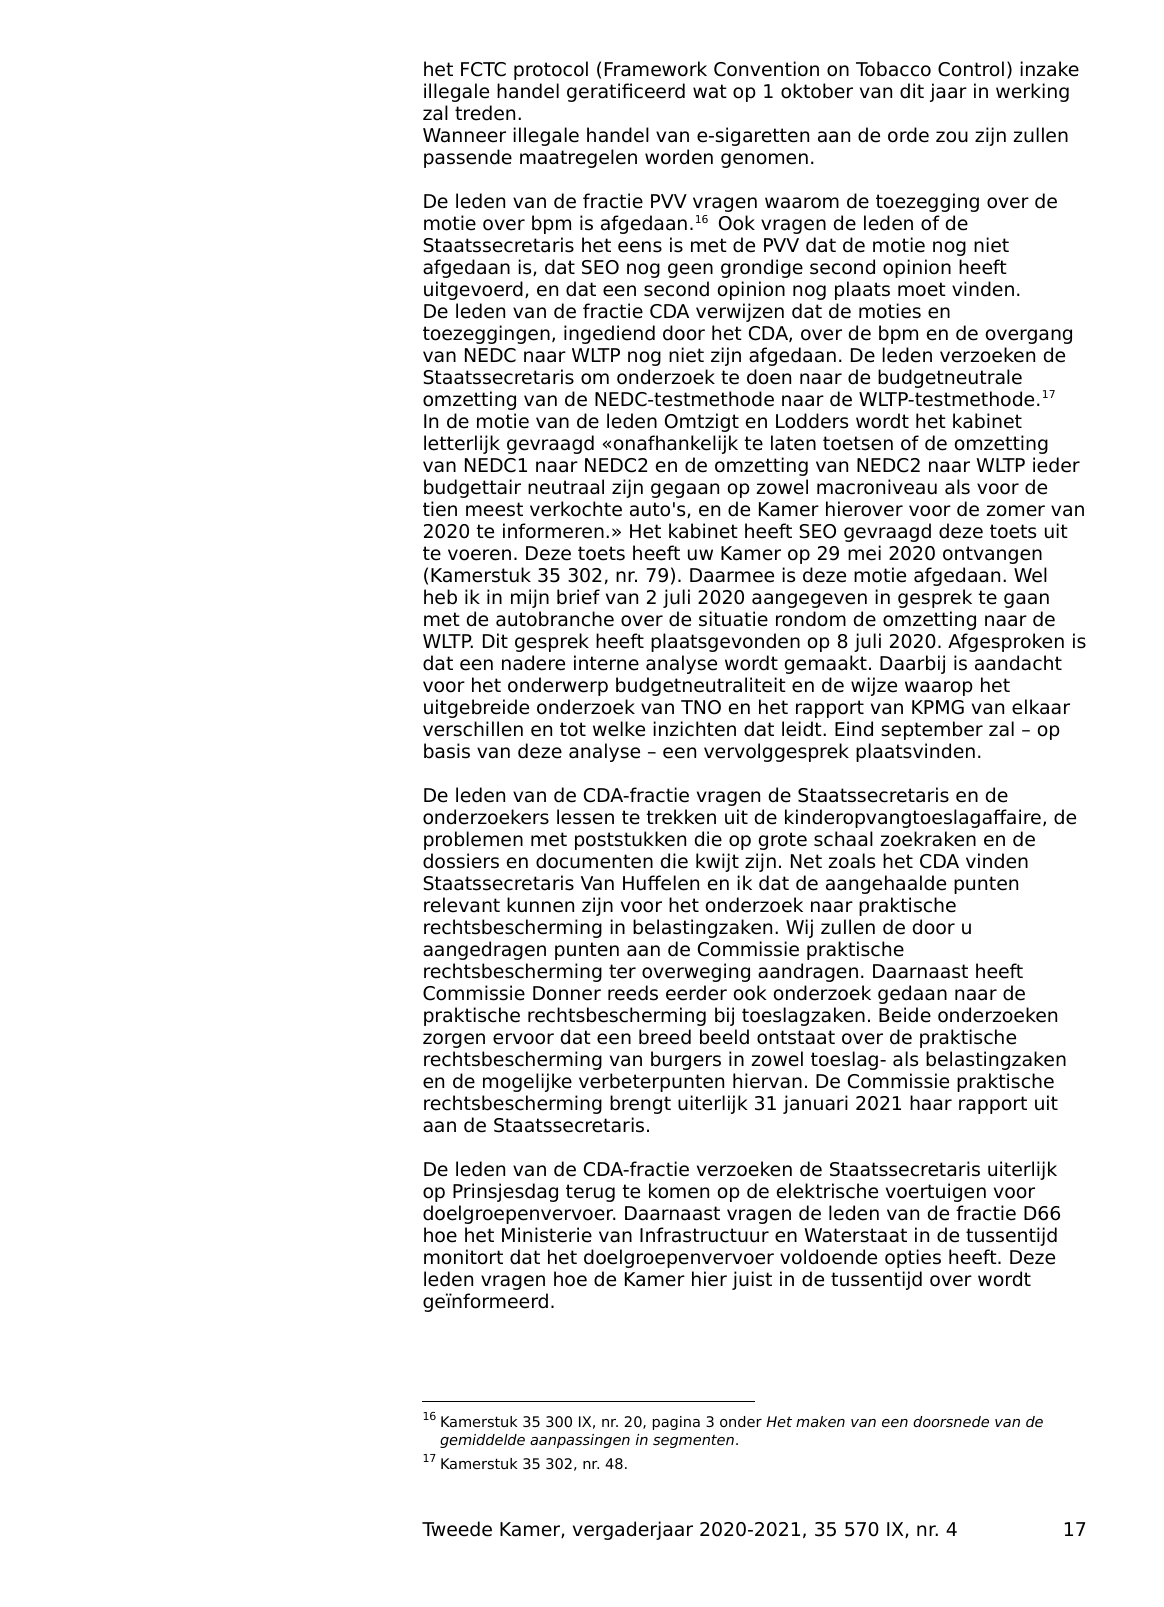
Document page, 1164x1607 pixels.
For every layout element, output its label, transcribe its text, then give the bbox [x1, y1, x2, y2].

text Kamerstuk 35 302, nr. 48. [422, 1452, 1087, 1474]
text De leden van de CDA-fractie verzoeken de Staatssecretaris uiterlijk op Prinsjesdag terug te komen op de elektrische voertuigen voor doelgroepenvervoer. Daarnaast vragen de leden van de fractie D66 hoe het Ministerie van Infrastructuur en Waterstaat in de tussentijd monitort dat het doelgroepenvervoer voldoende opties heeft. Deze leden vragen hoe de Kamer hier juist in de tussentijd over wordt geïnformeerd. [422, 1159, 1087, 1312]
text De leden van de fractie PVV vragen waarom de toezegging over de motie over bpm is afgedaan. Ook vragen de leden of de Staatssecretaris het eens is met de PVV dat de motie nog niet afgedaan is, dat SEO nog geen grondige second opinion heeft uitgevoerd, en dat een second opinion nog plaats moet vinden. [422, 191, 1087, 301]
text De leden van de CDA-fractie vragen de Staatssecretaris en de onderzoekers lessen te trekken uit de kinderopvangtoeslagaffaire, de problemen met poststukken die op grote schaal zoekraken en de dossiers en documenten die kwijt zijn. Net zoals het CDA vinden Staatssecretaris Van Huffelen en ik dat de aangehaalde punten relevant kunnen zijn voor het onderzoek naar praktische rechtsbescherming in belastingzaken. Wij zullen de door u aangedragen punten aan de Commissie praktische rechtsbescherming ter overweging aandragen. Daarnaast heeft Commissie Donner reeds eerder ook onderzoek gedaan naar de praktische rechtsbescherming bij toeslagzaken. Beide onderzoeken zorgen ervoor dat een breed beeld ontstaat over de praktische rechtsbescherming van burgers in zowel toeslag- als belastingzaken en de mogelijke verbeterpunten hiervan. De Commissie praktische rechtsbescherming brengt uiterlijk 31 januari 2021 haar rapport uit aan de Staatssecretaris. [422, 785, 1087, 1136]
text Wanneer illegale handel van e-sigaretten aan de orde zou zijn zullen passende maatregelen worden genomen. [422, 125, 1087, 169]
text In de motie van de leden Omtzigt en Lodders wordt het kabinet letterlijk gevraagd «onafhankelijk te laten toetsen of de omzetting van NEDC1 naar NEDC2 en de omzetting van NEDC2 naar WLTP ieder budgettair neutraal zijn gegaan op zowel macroniveau als voor de tien meest verkochte auto's, en de Kamer hierover voor de zomer van 2020 te informeren.» Het kabinet heeft SEO gevraagd deze toets uit te voeren. Deze toets heeft uw Kamer op 29 mei 2020 ontvangen (Kamerstuk 35 302, nr. 79). Daarmee is deze motie afgedaan. Wel heb ik in mijn brief van 2 juli 2020 aangegeven in gesprek te gaan met de autobranche over de situatie rondom de omzetting naar de WLTP. Dit gesprek heeft plaatsgevonden op 8 juli 2020. Afgesproken is dat een nadere interne analyse wordt gemaakt. Daarbij is aandacht voor het onderwerp budgetneutraliteit en de wijze waarop het uitgebreide onderzoek van TNO en het rapport van KPMG van elkaar verschillen en tot welke inzichten dat leidt. Eind september zal – op basis van deze analyse – een vervolggesprek plaatsvinden. [422, 411, 1087, 763]
text De leden van de fractie CDA verwijzen dat de moties en toezeggingen, ingediend door het CDA, over de bpm en de overgang van NEDC naar WLTP nog niet zijn afgedaan. De leden verzoeken de Staatssecretaris om onderzoek te doen naar de budgetneutrale omzetting van de NEDC-testmethode naar de WLTP-testmethode. [422, 301, 1087, 411]
text het FCTC protocol (Framework Convention on Tobacco Control) inzake illegale handel geratificeerd wat op 1 oktober van dit jaar in werking zal treden. [422, 59, 1087, 125]
text Kamerstuk 35 300 IX, nr. 20, pagina 3 onder Het maken van een doorsnede van de gemiddelde aanpassingen in segmenten. [422, 1410, 1087, 1449]
